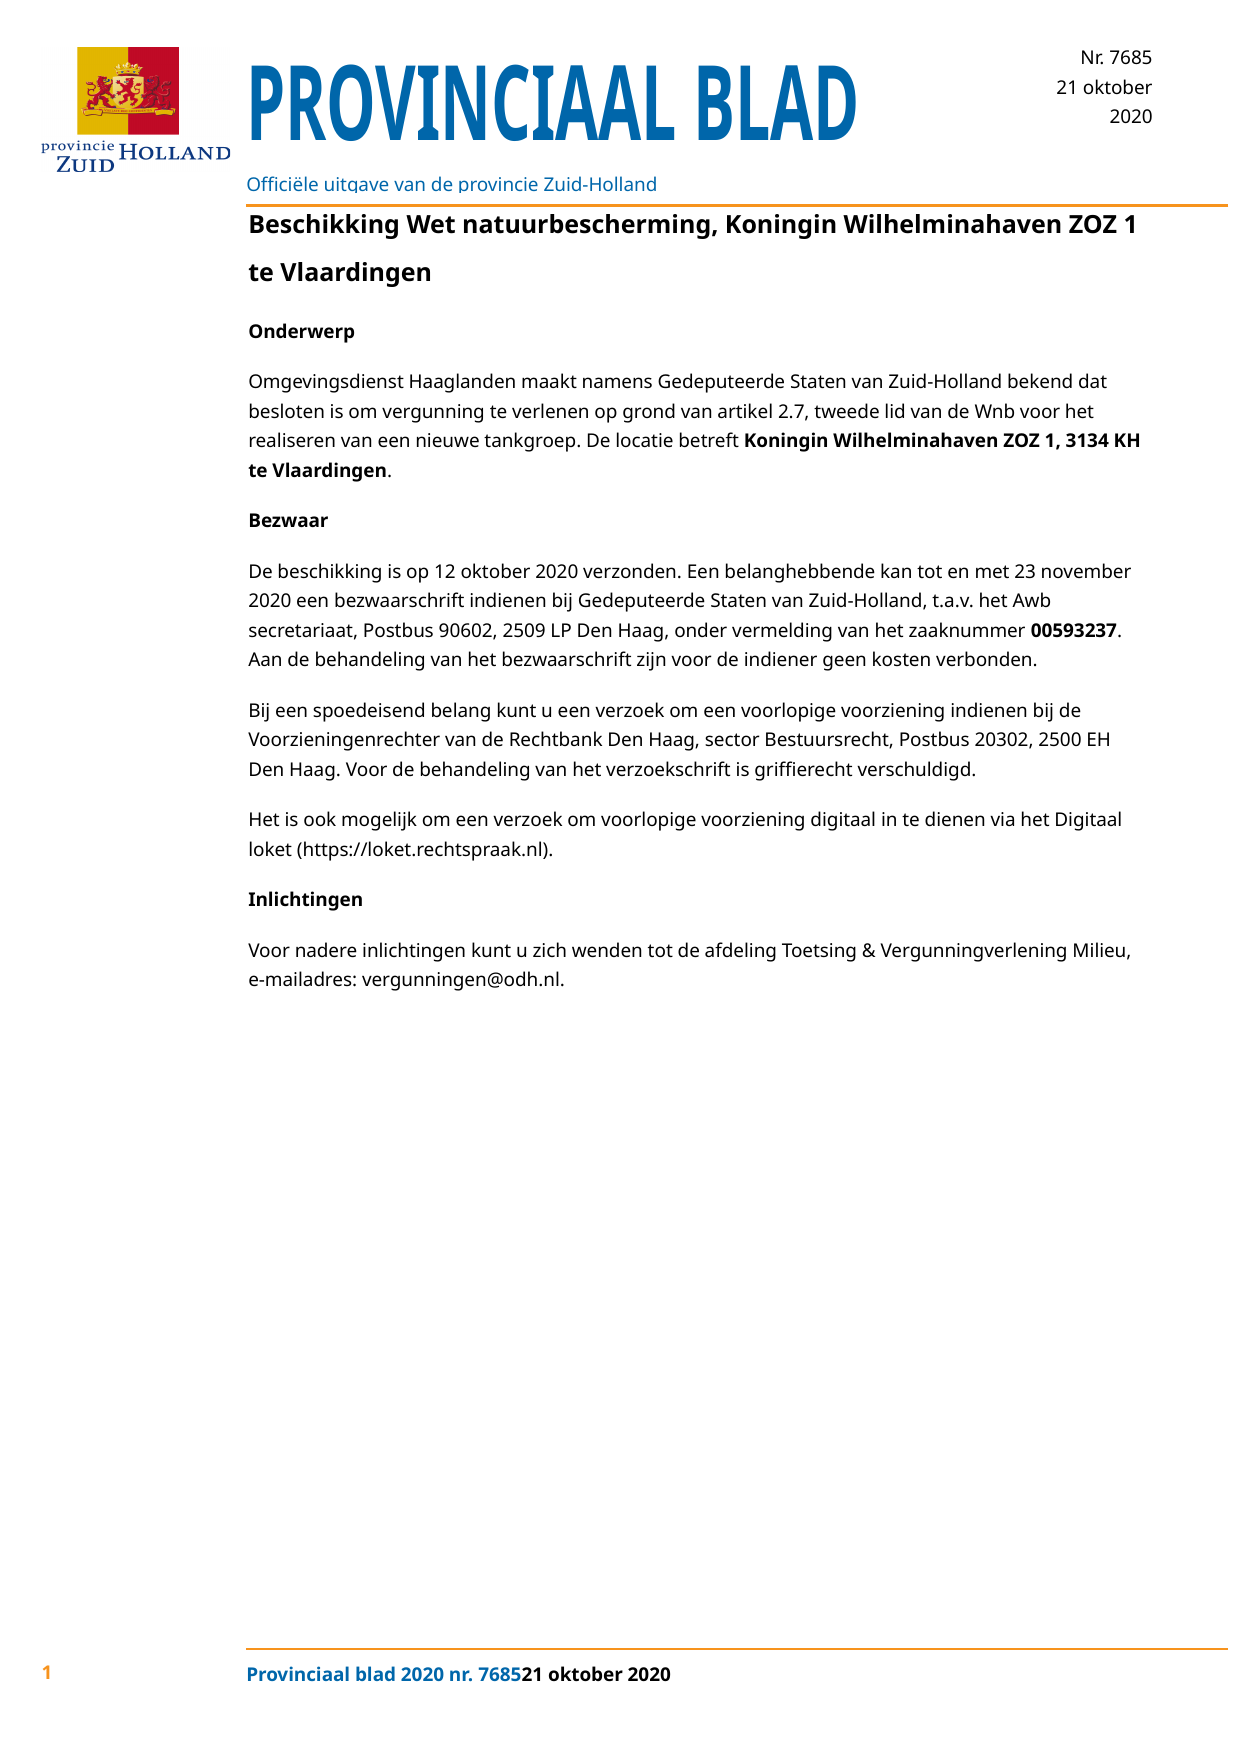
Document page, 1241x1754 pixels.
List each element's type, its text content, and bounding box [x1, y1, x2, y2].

text De beschikking is op 12 oktober 2020 verzonden. Een belanghebbende kan tot en met 23 november 2020 een bezwaarschrift indienen bij Gedeputeerde Staten van Zuid-Holland, t.a.v. het Awb secretariaat, Postbus 90602, 2509 LP Den Haag, onder vermelding van het zaaknummer 00593237. Aan de behandeling van het bezwaarschrift zijn voor de indiener geen kosten verbonden. [248, 558, 1152, 672]
text Omgevingsdienst Haaglanden maakt namens Gedeputeerde Staten van Zuid-Holland bekend dat besloten is om vergunning te verlenen op grond van artikel 2.7, tweede lid van de Wnb voor het realiseren van een nieuwe tankgroep. De locatie betreft Koningin Wilhelminahaven ZOZ 1, 3134 KH te Vlaardingen. [248, 368, 1152, 483]
text Bij een spoedeisend belang kunt u een verzoek om een voorlopige voorziening indienen bij de Voorzieningenrechter van de Rechtbank Den Haag, sector Bestuursrecht, Postbus 20302, 2500 EH Den Haag. Voor de behandeling van het verzoekschrift is griffierecht verschuldigd. [248, 697, 1152, 782]
text Beschikking Wet natuurbescherming, Koningin Wilhelminahaven ZOZ 1 te Vlaardingen [248, 207, 1152, 288]
picture [41, 47, 231, 172]
text Voor nadere inlichtingen kunt u zich wenden tot de afdeling Toetsing & Vergunningverlening Milieu, e-mailadres: vergunningen@odh.nl. [248, 937, 1152, 992]
text Onderwerp [248, 318, 1152, 344]
text Bezwaar [248, 507, 1152, 533]
text Inlichtingen [248, 887, 1152, 912]
text Het is ook mogelijk om een verzoek om voorlopige voorziening digitaal in te dienen via het Digitaal loket (https://loket.rechtspraak.nl). [248, 807, 1152, 862]
